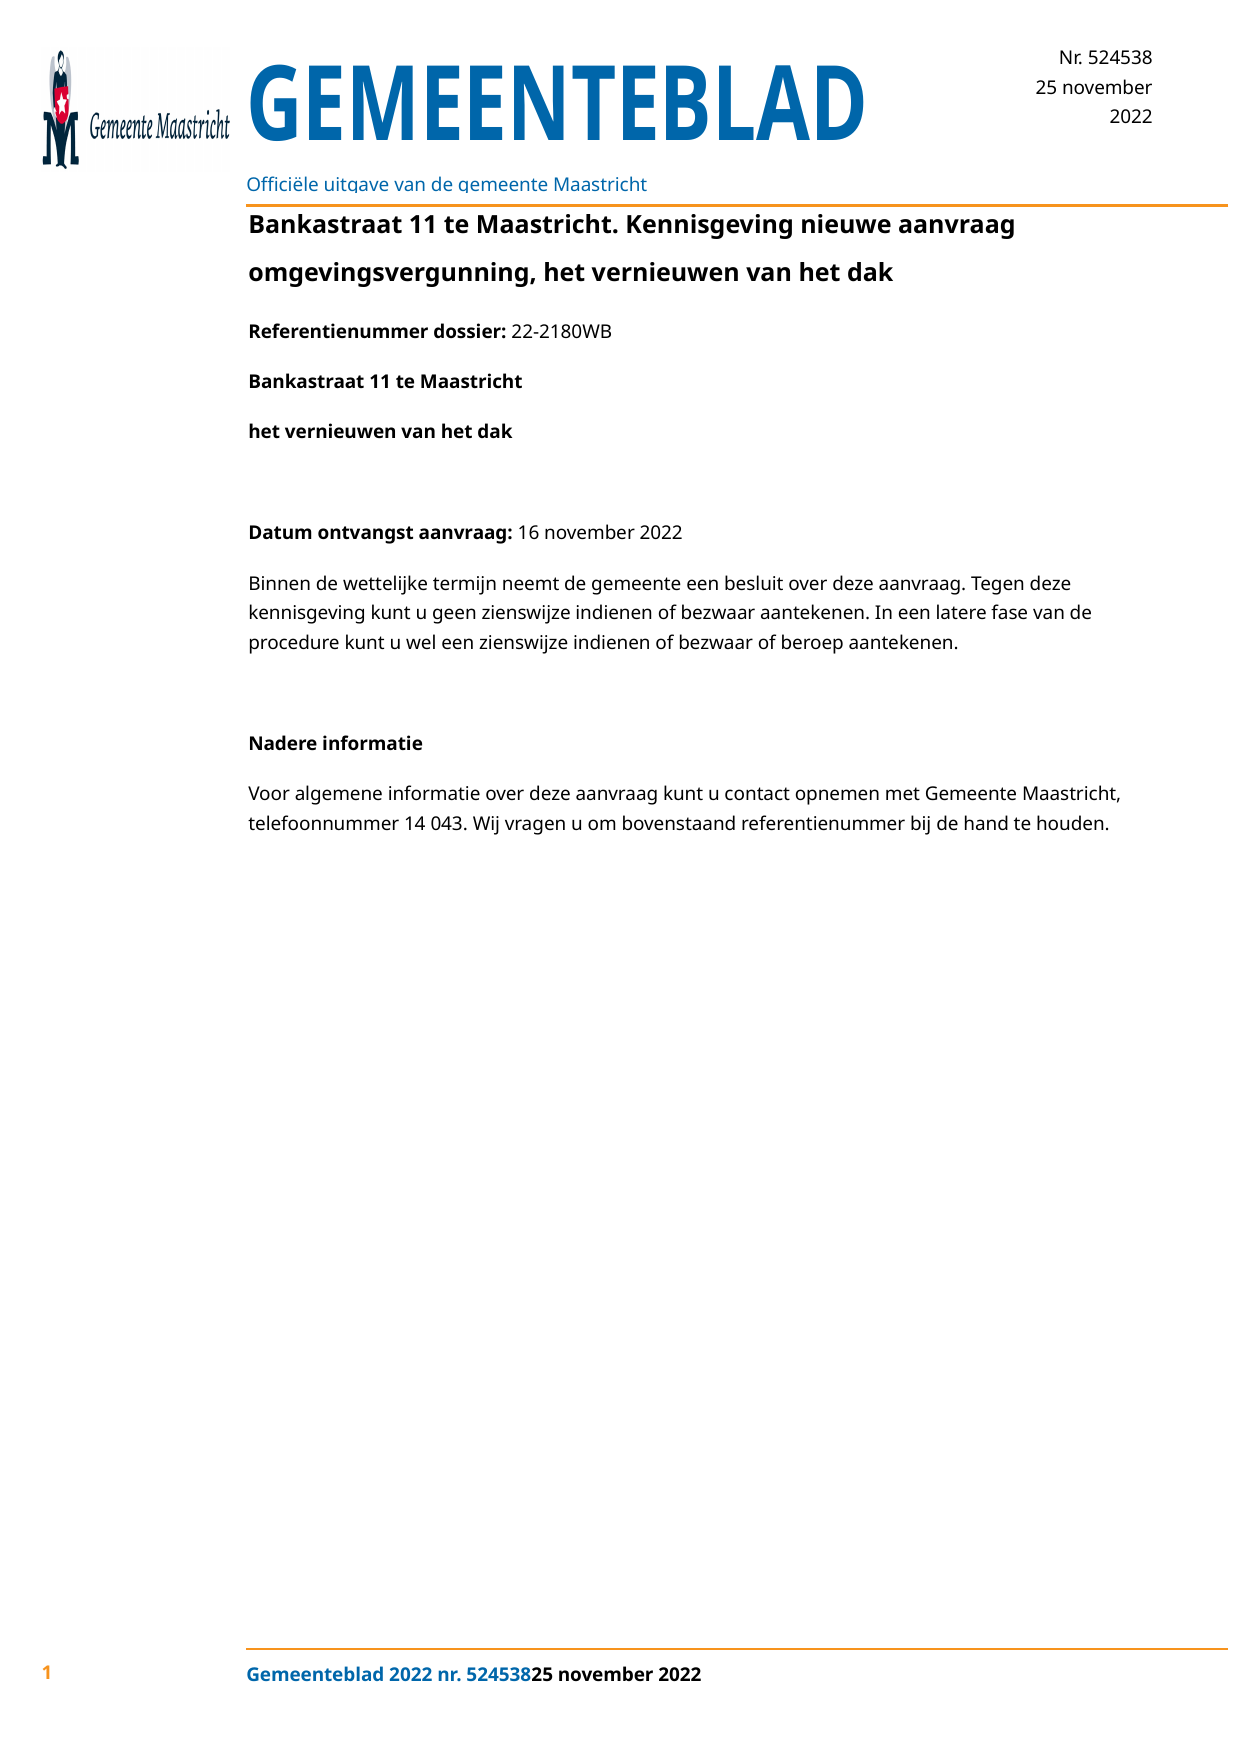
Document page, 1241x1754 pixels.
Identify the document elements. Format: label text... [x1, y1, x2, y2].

text Referentienummer dossier: 22-2180WB [248, 318, 1152, 344]
text Bankastraat 11 te Maastricht. Kennisgeving nieuwe aanvraag omgevingsvergunning, het vernieuwen van het dak [248, 207, 1152, 288]
text het vernieuwen van het dak [248, 419, 1152, 444]
text Bankastraat 11 te Maastricht [248, 368, 1152, 394]
text Voor algemene informatie over deze aanvraag kunt u contact opnemen met Gemeente Maastricht, telefoonnummer 14 043. Wij vragen u om bovenstaand referentienummer bij de hand te houden. [248, 780, 1152, 836]
text Datum ontvangst aanvraag: 16 november 2022 [248, 519, 1152, 545]
picture [41, 47, 231, 172]
text Nadere informatie [248, 730, 1152, 756]
text Binnen de wettelijke termijn neemt de gemeente een besluit over deze aanvraag. Tegen deze kennisgeving kunt u geen zienswijze indienen of bezwaar aantekenen. In een latere fase van de procedure kunt u wel een zienswijze indienen of bezwaar of beroep aantekenen. [248, 570, 1152, 655]
